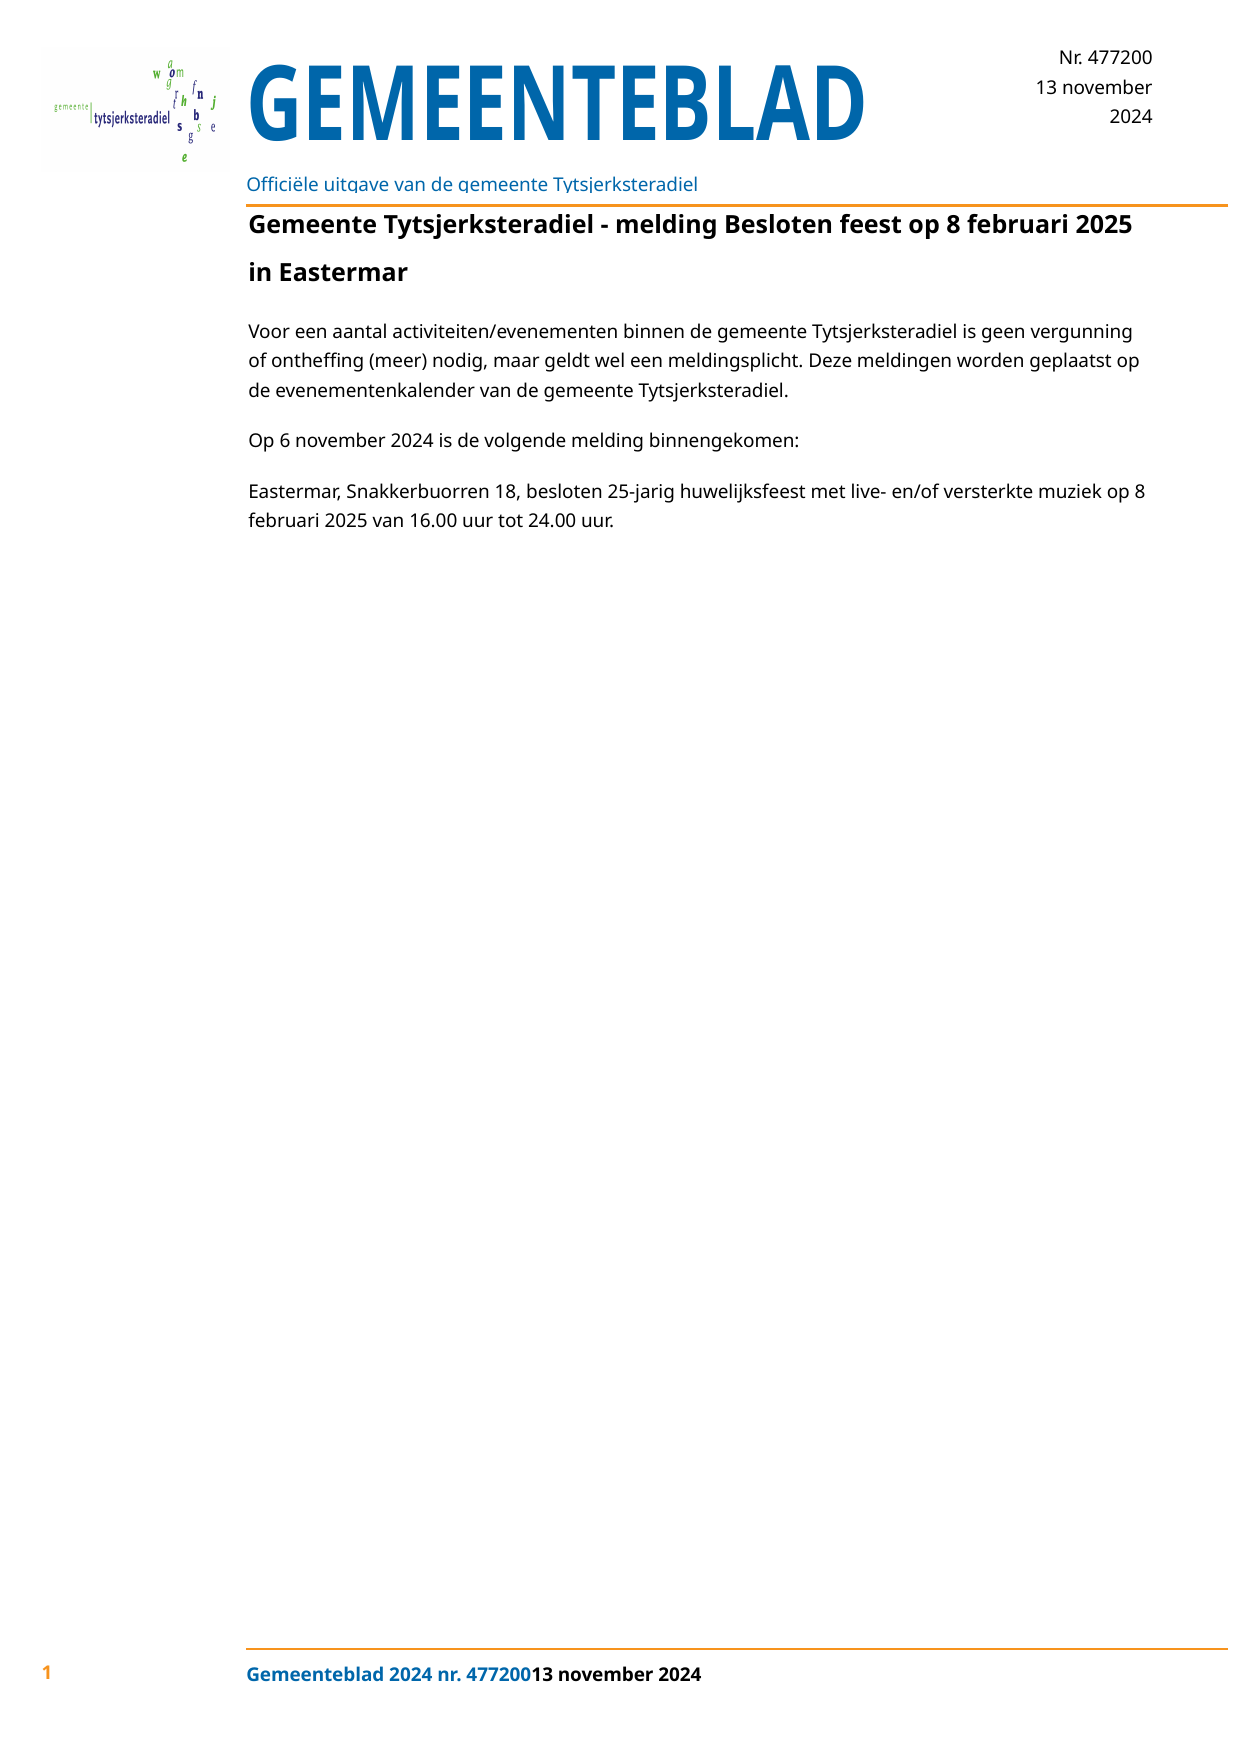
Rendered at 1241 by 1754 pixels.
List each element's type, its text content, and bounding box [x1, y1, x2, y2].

text Eastermar, Snakkerbuorren 18, besloten 25-jarig huwelijksfeest met live- en/of versterkte muziek op 8 februari 2025 van 16.00 uur tot 24.00 uur. [248, 478, 1152, 533]
text Op 6 november 2024 is de volgende melding binnengekomen: [248, 427, 1152, 453]
text Gemeente Tytsjerksteradiel - melding Besloten feest op 8 februari 2025 in Eastermar [248, 207, 1152, 288]
picture [41, 47, 231, 172]
text Voor een aantal activiteiten/evenementen binnen de gemeente Tytsjerksteradiel is geen vergunning of ontheffing (meer) nodig, maar geldt wel een meldingsplicht. Deze meldingen worden geplaatst op de evenementenkalender van de gemeente Tytsjerksteradiel. [248, 318, 1152, 403]
